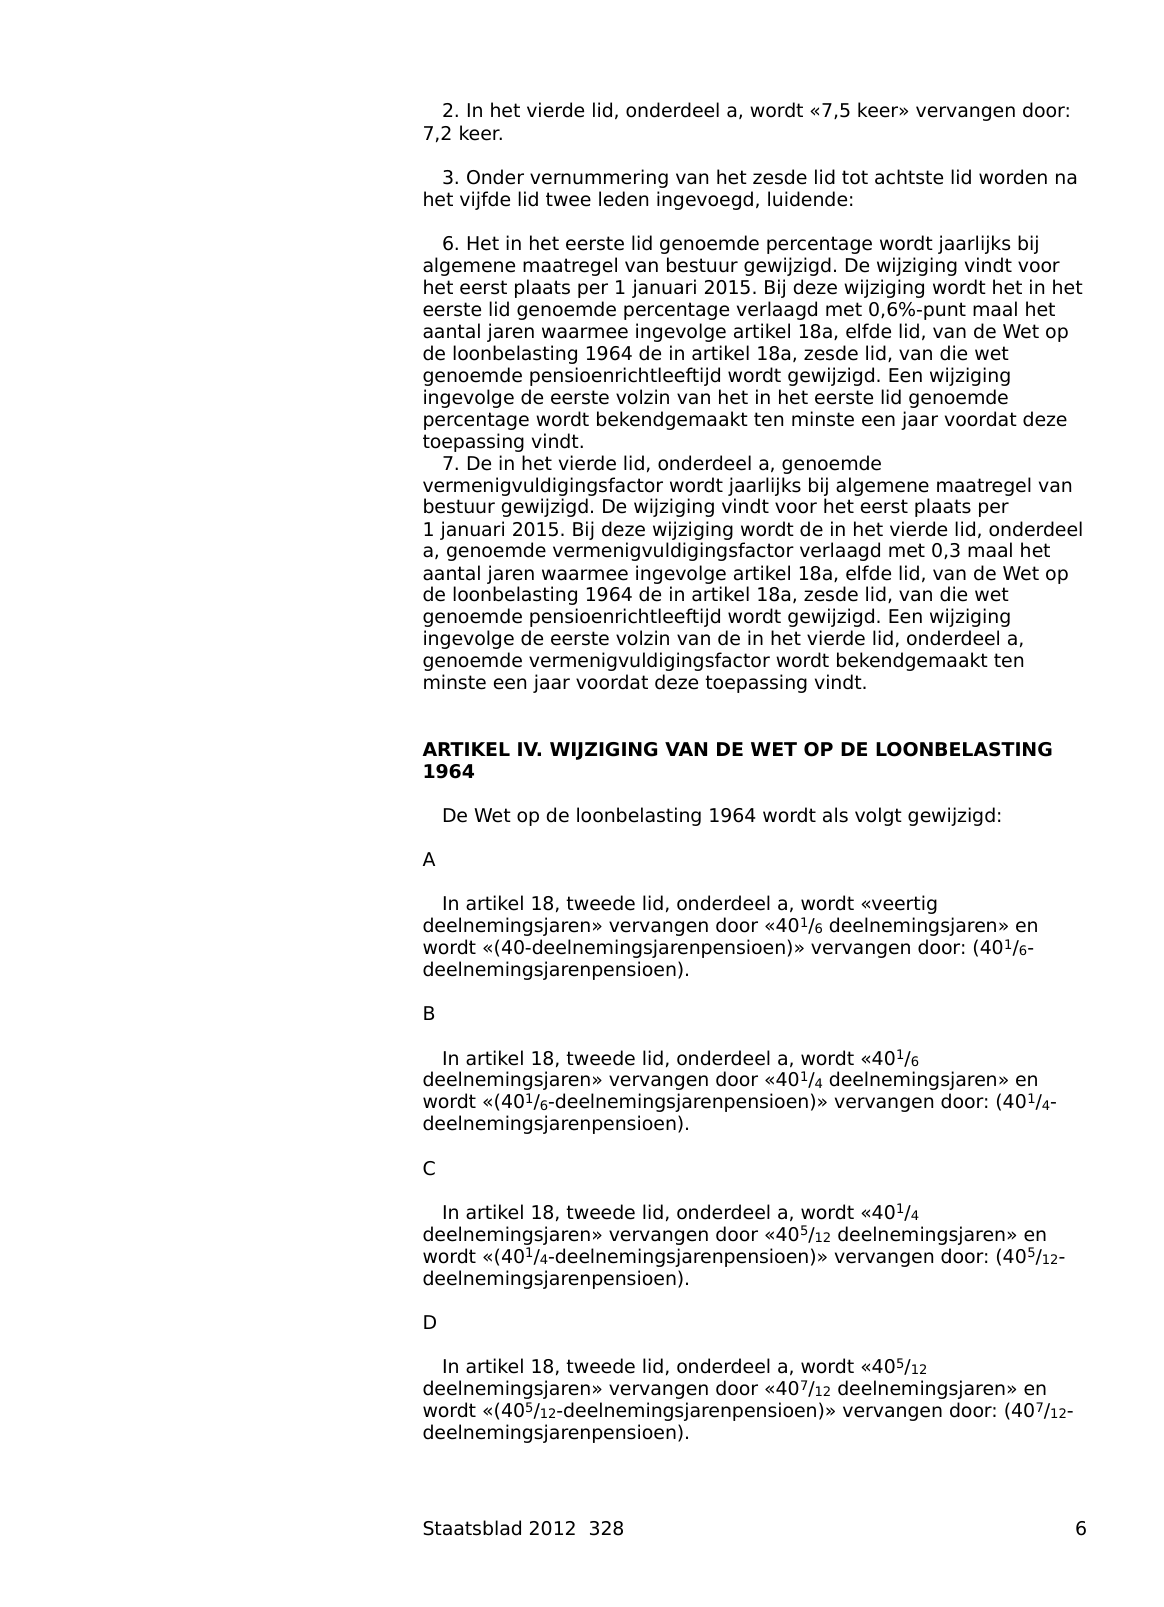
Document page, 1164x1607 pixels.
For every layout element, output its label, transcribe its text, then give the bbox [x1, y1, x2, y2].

text 3. Onder vernummering van het zesde lid tot achtste lid worden na het vijfde lid twee leden ingevoegd, luidende: [422, 167, 1087, 211]
text D [422, 1312, 1087, 1334]
text 7. De in het vierde lid, onderdeel a, genoemde vermenigvuldigingsfactor wordt jaarlijks bij algemene maatregel van bestuur gewijzigd. De wijziging vindt voor het eerst plaats per 1 januari 2015. Bij deze wijziging wordt de in het vierde lid, onderdeel a, genoemde vermenigvuldigingsfactor verlaagd met 0,3 maal het aantal jaren waarmee ingevolge artikel 18a, elfde lid, van de Wet op de loonbelasting 1964 de in artikel 18a, zesde lid, van die wet genoemde pensioenrichtleeftijd wordt gewijzigd. Een wijziging ingevolge de eerste volzin van de in het vierde lid, onderdeel a, genoemde vermenigvuldigingsfactor wordt bekendgemaakt ten minste een jaar voordat deze toepassing vindt. [422, 452, 1087, 694]
subtitle ARTIKEL IV. WIJZIGING VAN DE WET OP DE LOONBELASTING 1964 [422, 739, 1087, 783]
text In artikel 18, tweede lid, onderdeel a, wordt «405/12 deelnemingsjaren» vervangen door «407/12 deelnemingsjaren» en wordt «(405/12-deelnemingsjarenpensioen)» vervangen door: (407/12-deelnemingsjarenpensioen). [422, 1356, 1087, 1444]
text In artikel 18, tweede lid, onderdeel a, wordt «401/6 deelnemingsjaren» vervangen door «401/4 deelnemingsjaren» en wordt «(401/6-deelnemingsjarenpensioen)» vervangen door: (401/4-deelnemingsjarenpensioen). [422, 1047, 1087, 1135]
text In artikel 18, tweede lid, onderdeel a, wordt «veertig deelnemingsjaren» vervangen door «401/6 deelnemingsjaren» en wordt «(40-deelnemingsjarenpensioen)» vervangen door: (401/6-deelnemingsjarenpensioen). [422, 893, 1087, 981]
text 6. Het in het eerste lid genoemde percentage wordt jaarlijks bij algemene maatregel van bestuur gewijzigd. De wijziging vindt voor het eerst plaats per 1 januari 2015. Bij deze wijziging wordt het in het eerste lid genoemde percentage verlaagd met 0,6%-punt maal het aantal jaren waarmee ingevolge artikel 18a, elfde lid, van de Wet op de loonbelasting 1964 de in artikel 18a, zesde lid, van die wet genoemde pensioenrichtleeftijd wordt gewijzigd. Een wijziging ingevolge de eerste volzin van het in het eerste lid genoemde percentage wordt bekendgemaakt ten minste een jaar voordat deze toepassing vindt. [422, 233, 1087, 452]
text C [422, 1157, 1087, 1179]
text 2. In het vierde lid, onderdeel a, wordt «7,5 keer» vervangen door: 7,2 keer. [422, 100, 1087, 144]
text B [422, 1003, 1087, 1025]
text A [422, 849, 1087, 871]
text De Wet op de loonbelasting 1964 wordt als volgt gewijzigd: [422, 805, 1087, 827]
text In artikel 18, tweede lid, onderdeel a, wordt «401/4 deelnemingsjaren» vervangen door «405/12 deelnemingsjaren» en wordt «(401/4-deelnemingsjarenpensioen)» vervangen door: (405/12-deelnemingsjarenpensioen). [422, 1202, 1087, 1289]
